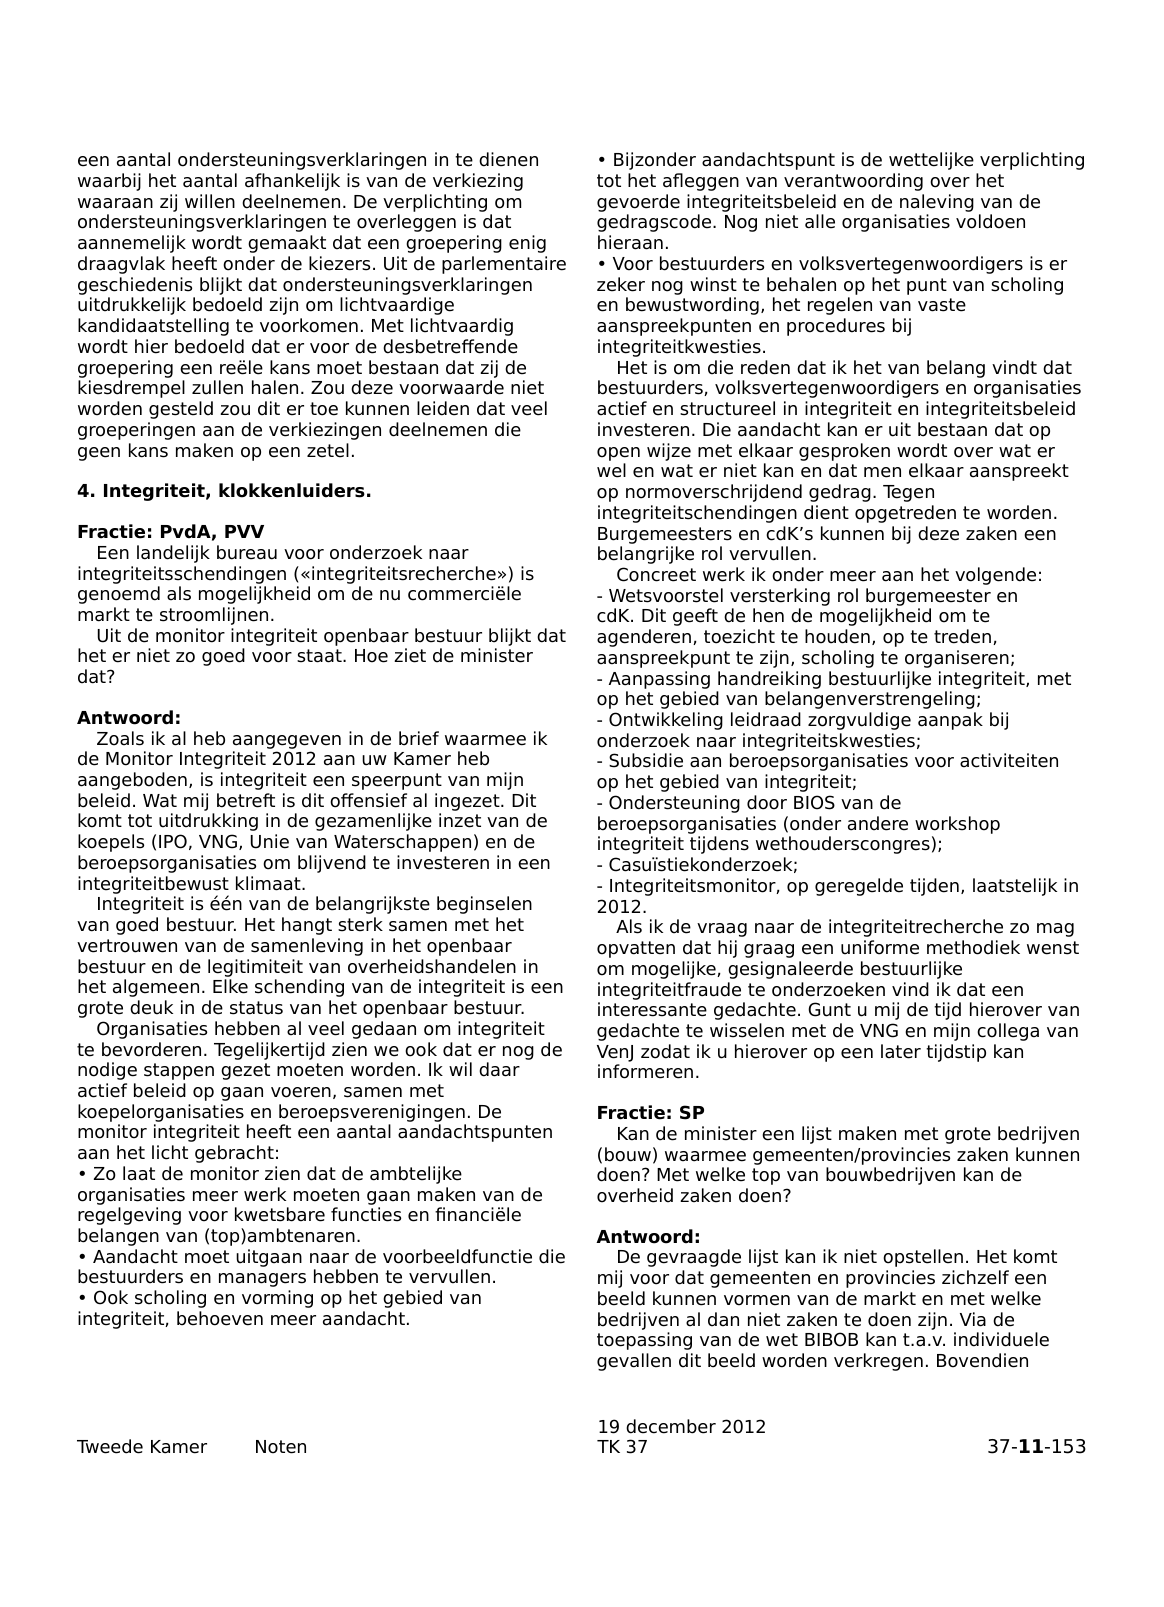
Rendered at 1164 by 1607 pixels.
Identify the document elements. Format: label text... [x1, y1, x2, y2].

text - Ondersteuning door BIOS van de beroepsorganisaties (onder andere workshop integriteit tijdens wethouderscongres); [596, 793, 1087, 855]
text De gevraagde lijst kan ik niet opstellen. Het komt mij voor dat gemeenten en provincies zichzelf een beeld kunnen vormen van de markt en met welke bedrijven al dan niet zaken te doen zijn. Via de toepassing van de wet BIBOB kan t.a.v. individuele gevallen dit beeld worden verkregen. Bovendien [596, 1247, 1087, 1372]
text Antwoord: [77, 708, 567, 728]
text - Subsidie aan beroepsorganisaties voor activiteiten op het gebied van integriteit; [596, 751, 1087, 793]
text Organisaties hebben al veel gedaan om integriteit te bevorderen. Tegelijkertijd zien we ook dat er nog de nodige stappen gezet moeten worden. Ik wil daar actief beleid op gaan voeren, samen met koepelorganisaties en beroepsverenigingen. De monitor integriteit heeft een aantal aandachtspunten aan het licht gebracht: [77, 1019, 567, 1164]
text Integriteit is één van de belangrijkste beginselen van goed bestuur. Het hangt sterk samen met het vertrouwen van de samenleving in het openbaar bestuur en de legitimiteit van overheidshandelen in het algemeen. Elke schending van de integriteit is een grote deuk in de status van het openbaar bestuur. [77, 894, 567, 1019]
text • Voor bestuurders en volksvertegenwoordigers is er zeker nog winst te behalen op het punt van scholing en bewustwording, het regelen van vaste aanspreekpunten en procedures bij integriteitkwesties. [596, 254, 1087, 357]
text - Casuïstiekonderzoek; [596, 855, 1087, 876]
text Fractie: SP [596, 1103, 1087, 1124]
text Kan de minister een lijst maken met grote bedrijven (bouw) waarmee gemeenten/provincies zaken kunnen doen? Met welke top van bouwbedrijven kan de overheid zaken doen? [596, 1124, 1087, 1207]
text • Zo laat de monitor zien dat de ambtelijke organisaties meer werk moeten gaan maken van de regelgeving voor kwetsbare functies en financiële belangen van (top)ambtenaren. [77, 1164, 567, 1247]
text • Aandacht moet uitgaan naar de voorbeeldfunctie die bestuurders en managers hebben te vervullen. [77, 1247, 567, 1288]
text - Ontwikkeling leidraad zorgvuldige aanpak bij onderzoek naar integriteitskwesties; [596, 710, 1087, 751]
text Zoals ik al heb aangegeven in de brief waarmee ik de Monitor Integriteit 2012 aan uw Kamer heb aangeboden, is integriteit een speerpunt van mijn beleid. Wat mij betreft is dit offensief al ingezet. Dit komt tot uitdrukking in de gezamenlijke inzet van de koepels (IPO, VNG, Unie van Waterschappen) en de beroepsorganisaties om blijvend te investeren in een integriteitbewust klimaat. [77, 728, 567, 894]
text - Wetsvoorstel versterking rol burgemeester en cdK. Dit geeft de hen de mogelijkheid om te agenderen, toezicht te houden, op te treden, aanspreekpunt te zijn, scholing te organiseren; [596, 586, 1087, 668]
text - Integriteitsmonitor, op geregelde tijden, laatstelijk in 2012. [596, 876, 1087, 917]
text Antwoord: [596, 1227, 1087, 1247]
text Het is om die reden dat ik het van belang vindt dat bestuurders, volksvertegenwoordigers en organisaties actief en structureel in integriteit en integriteitsbeleid investeren. Die aandacht kan er uit bestaan dat op open wijze met elkaar gesproken wordt over wat er wel en wat er niet kan en dat men elkaar aanspreekt op normoverschrijdend gedrag. Tegen integriteitschendingen dient opgetreden te worden. Burgemeesters en cdK’s kunnen bij deze zaken een belangrijke rol vervullen. [596, 357, 1087, 565]
text Fractie: PvdA, PVV [77, 522, 567, 543]
text - Aanpassing handreiking bestuurlijke integriteit, met op het gebied van belangenverstrengeling; [596, 668, 1087, 710]
text Een landelijk bureau voor onderzoek naar integriteitsschendingen («integriteitsrecherche») is genoemd als mogelijkheid om de nu commerciële markt te stroomlijnen. [77, 543, 567, 626]
text Concreet werk ik onder meer aan het volgende: [596, 565, 1087, 586]
text Als ik de vraag naar de integriteitrecherche zo mag opvatten dat hij graag een uniforme methodiek wenst om mogelijke, gesignaleerde bestuurlijke integriteitfraude te onderzoeken vind ik dat een interessante gedachte. Gunt u mij de tijd hierover van gedachte te wisselen met de VNG en mijn collega van VenJ zodat ik u hierover op een later tijdstip kan informeren. [596, 917, 1087, 1083]
text • Bijzonder aandachtspunt is de wettelijke verplichting tot het afleggen van verantwoording over het gevoerde integriteitsbeleid en de naleving van de gedragscode. Nog niet alle organisaties voldoen hieraan. [596, 150, 1087, 254]
text een aantal ondersteuningsverklaringen in te dienen waarbij het aantal afhankelijk is van de verkiezing waaraan zij willen deelnemen. De verplichting om ondersteuningsverklaringen te overleggen is dat aannemelijk wordt gemaakt dat een groepering enig draagvlak heeft onder de kiezers. Uit de parlementaire geschiedenis blijkt dat ondersteuningsverklaringen uitdrukkelijk bedoeld zijn om lichtvaardige kandidaatstelling te voorkomen. Met lichtvaardig wordt hier bedoeld dat er voor de desbetreffende groepering een reële kans moet bestaan dat zij de kiesdrempel zullen halen. Zou deze voorwaarde niet worden gesteld zou dit er toe kunnen leiden dat veel groeperingen aan de verkiezingen deelnemen die geen kans maken op een zetel. [77, 150, 567, 461]
text Uit de monitor integriteit openbaar bestuur blijkt dat het er niet zo goed voor staat. Hoe ziet de minister dat? [77, 626, 567, 688]
text • Ook scholing en vorming op het gebied van integriteit, behoeven meer aandacht. [77, 1288, 567, 1329]
text 4. Integriteit, klokkenluiders. [77, 481, 567, 502]
